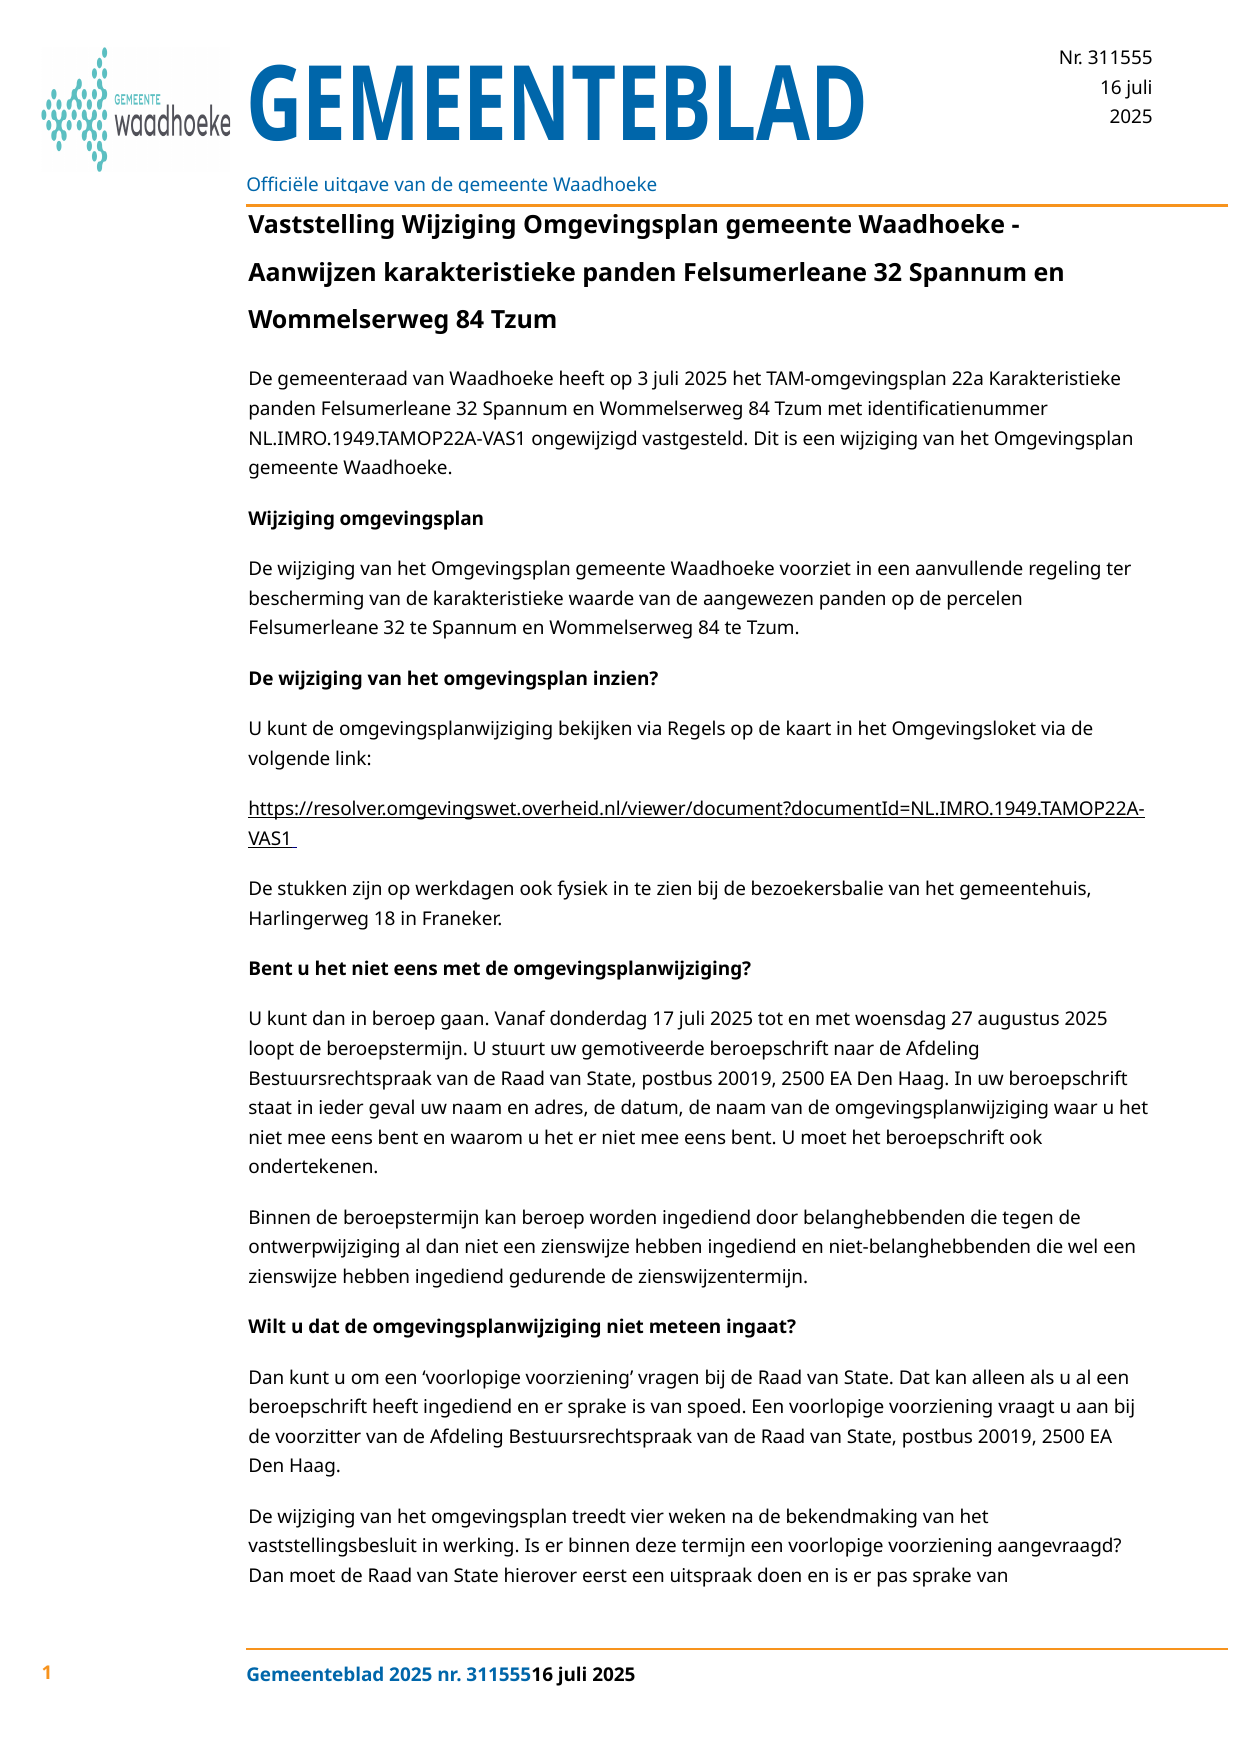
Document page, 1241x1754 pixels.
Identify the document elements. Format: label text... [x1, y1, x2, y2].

text De gemeenteraad van Waadhoeke heeft op 3 juli 2025 het TAM-omgevingsplan 22a Karakteristieke panden Felsumerleane 32 Spannum en Wommelserweg 84 Tzum met identificatienummer NL.IMRO.1949.TAMOP22A-VAS1 ongewijzigd vastgesteld. Dit is een wijziging van het Omgevingsplan gemeente Waadhoeke. [248, 366, 1152, 480]
text U kunt de omgevingsplanwijziging bekijken via Regels op de kaart in het Omgevingsloket via de volgende link: [248, 715, 1152, 770]
text De wijziging van het Omgevingsplan gemeente Waadhoeke voorziet in een aanvullende regeling ter bescherming van de karakteristieke waarde van de aangewezen panden op de percelen Felsumerleane 32 te Spannum en Wommelserweg 84 te Tzum. [248, 555, 1152, 640]
text https://resolver.omgevingswet.overheid.nl/viewer/document?documentId=NL.IMRO.1949.TAMOP22A-VAS1 [248, 795, 1152, 850]
text Binnen de beroepstermijn kan beroep worden ingediend door belanghebbenden die tegen de ontwerpwijziging al dan niet een zienswijze hebben ingediend en niet-belanghebbenden die wel een zienswijze hebben ingediend gedurende de zienswijzentermijn. [248, 1204, 1152, 1289]
text U kunt dan in beroep gaan. Vanaf donderdag 17 juli 2025 tot en met woensdag 27 augustus 2025 loopt de beroepstermijn. U stuurt uw gemotiveerde beroepschrift naar de Afdeling Bestuursrechtspraak van de Raad van State, postbus 20019, 2500 EA Den Haag. In uw beroepschrift staat in ieder geval uw naam en adres, de datum, de naam van de omgevingsplanwijziging waar u het niet mee eens bent en waarom u het er niet mee eens bent. U moet het beroepschrift ook ondertekenen. [248, 1006, 1152, 1179]
text Bent u het niet eens met de omgevingsplanwijziging? [248, 955, 1152, 981]
picture [41, 47, 231, 172]
text Wijziging omgevingsplan [248, 505, 1152, 530]
text De wijziging van het omgevingsplan treedt vier weken na de bekendmaking van het vaststellingsbesluit in werking. Is er binnen deze termijn een voorlopige voorziening aangevraagd? Dan moet de Raad van State hierover eerst een uitspraak doen en is er pas sprake van [248, 1503, 1152, 1588]
text De wijziging van het omgevingsplan inzien? [248, 665, 1152, 690]
text Vaststelling Wijziging Omgevingsplan gemeente Waadhoeke - Aanwijzen karakteristieke panden Felsumerleane 32 Spannum en Wommelserweg 84 Tzum [248, 207, 1152, 336]
text Wilt u dat de omgevingsplanwijziging niet meteen ingaat? [248, 1313, 1152, 1339]
text Dan kunt u om een ‘voorlopige voorziening’ vragen bij de Raad van State. Dat kan alleen als u al een beroepschrift heeft ingediend en er sprake is van spoed. Een voorlopige voorziening vraagt u aan bij de voorzitter van de Afdeling Bestuursrechtspraak van de Raad van State, postbus 20019, 2500 EA Den Haag. [248, 1364, 1152, 1478]
text De stukken zijn op werkdagen ook fysiek in te zien bij de bezoekersbalie van het gemeentehuis, Harlingerweg 18 in Franeker. [248, 875, 1152, 930]
